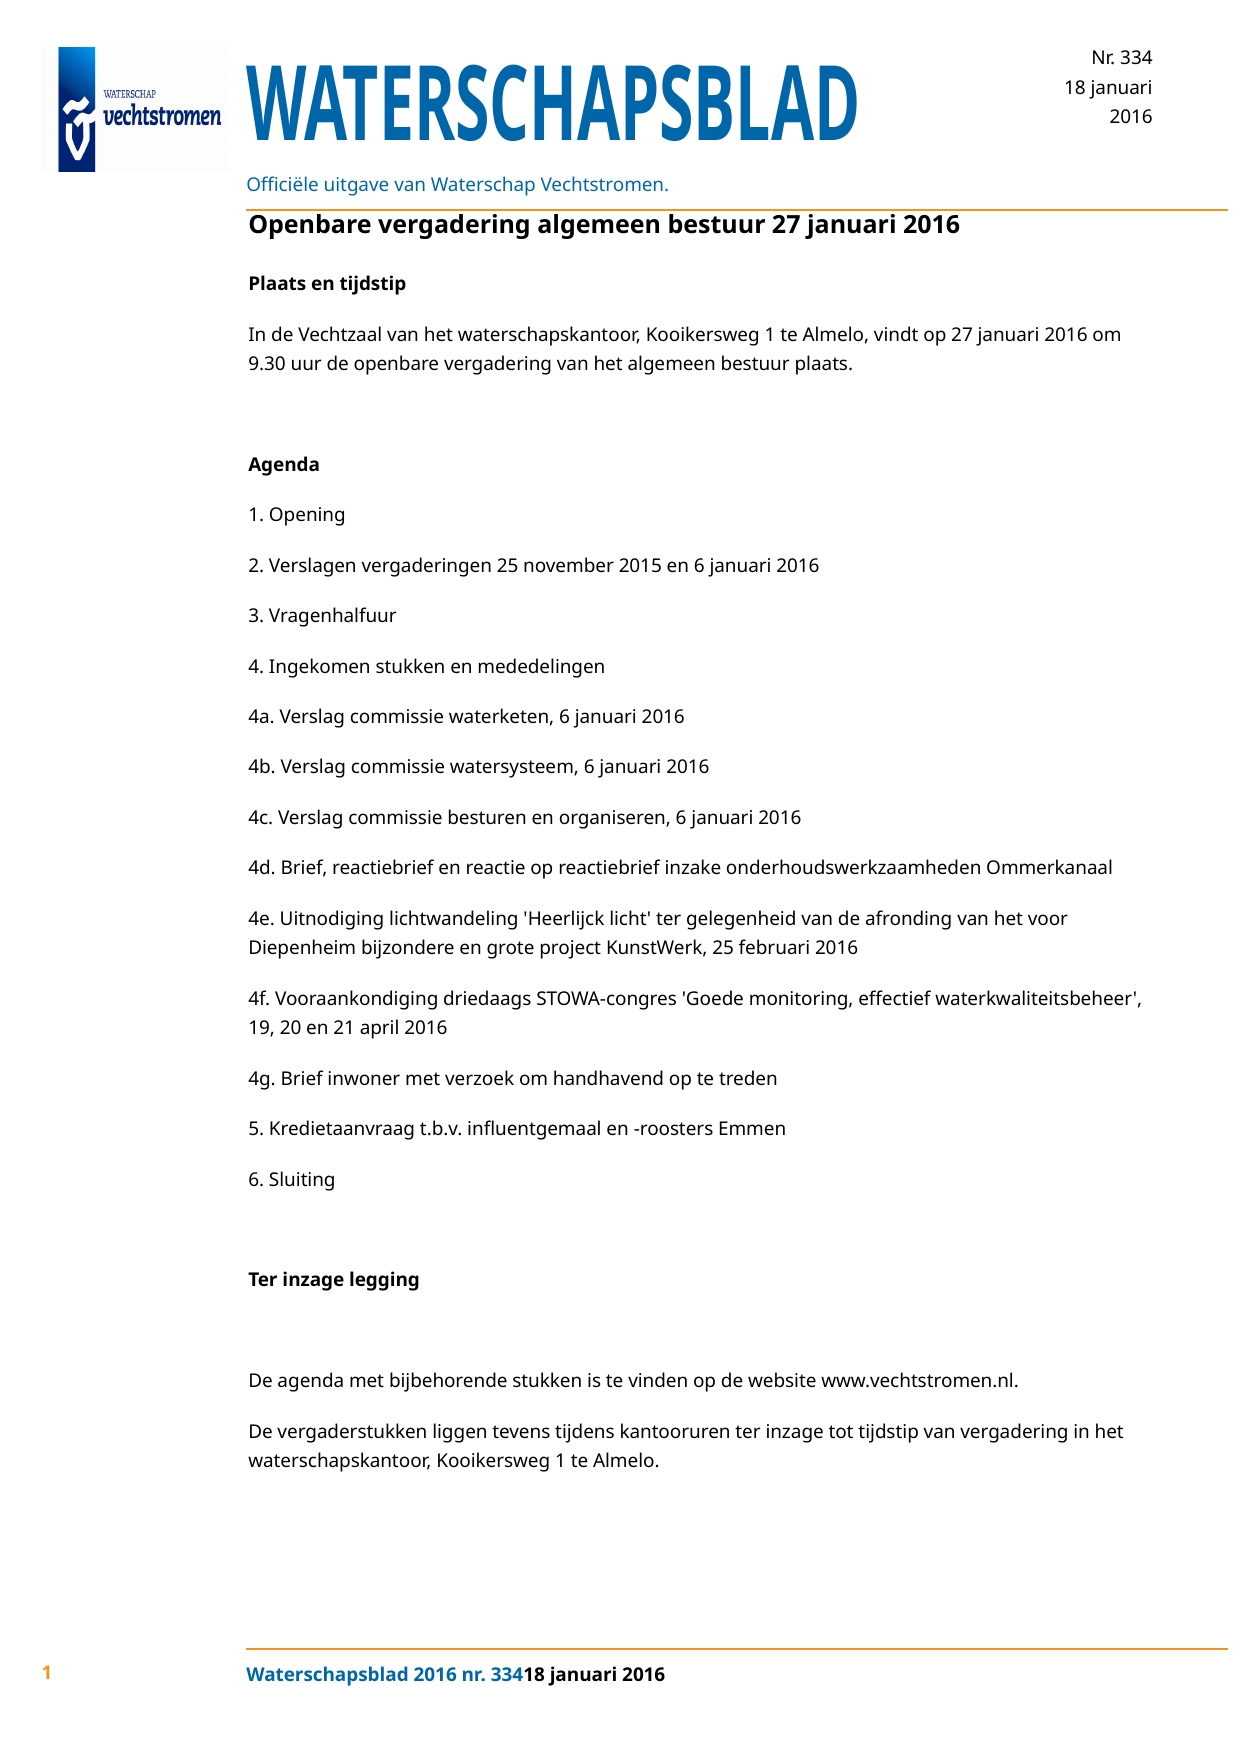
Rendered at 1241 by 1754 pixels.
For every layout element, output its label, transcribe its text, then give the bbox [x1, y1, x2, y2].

text 4b. Verslag commissie watersysteem, 6 januari 2016 [248, 754, 1152, 779]
text De vergaderstukken liggen tevens tijdens kantooruren ter inzage tot tijdstip van vergadering in het waterschapskantoor, Kooikersweg 1 te Almelo. [248, 1418, 1152, 1473]
text 3. Vragenhalfuur [248, 602, 1152, 628]
text 5. Kredietaanvraag t.b.v. influentgemaal en -roosters Emmen [248, 1115, 1152, 1141]
text De agenda met bijbehorende stukken is te vinden op de website www.vechtstromen.nl. [248, 1367, 1152, 1393]
text 4e. Uitnodiging lichtwandeling 'Heerlijck licht' ter gelegenheid van de afronding van het voor Diepenheim bijzondere en grote project KunstWerk, 25 februari 2016 [248, 905, 1152, 960]
text 4a. Verslag commissie waterketen, 6 januari 2016 [248, 703, 1152, 729]
text Agenda [248, 451, 1152, 477]
text In de Vechtzaal van het waterschapskantoor, Kooikersweg 1 te Almelo, vindt op 27 januari 2016 om 9.30 uur de openbare vergadering van het algemeen bestuur plaats. [248, 321, 1152, 376]
text Plaats en tijdstip [248, 270, 1152, 296]
text 1. Opening [248, 502, 1152, 527]
text 4g. Brief inwoner met verzoek om handhavend op te treden [248, 1065, 1152, 1091]
text 4d. Brief, reactiebrief en reactie op reactiebrief inzake onderhoudswerkzaamheden Ommerkanaal [248, 854, 1152, 880]
text 4c. Verslag commissie besturen en organiseren, 6 januari 2016 [248, 804, 1152, 830]
text 2. Verslagen vergaderingen 25 november 2015 en 6 januari 2016 [248, 552, 1152, 578]
text 4. Ingekomen stukken en mededelingen [248, 653, 1152, 678]
text 6. Sluiting [248, 1166, 1152, 1191]
text Openbare vergadering algemeen bestuur 27 januari 2016 [248, 211, 1152, 241]
text 4f. Vooraankondiging driedaags STOWA-congres 'Goede monitoring, effectief waterkwaliteitsbeheer', 19, 20 en 21 april 2016 [248, 985, 1152, 1040]
text Ter inzage legging [248, 1267, 1152, 1292]
picture [41, 47, 231, 172]
